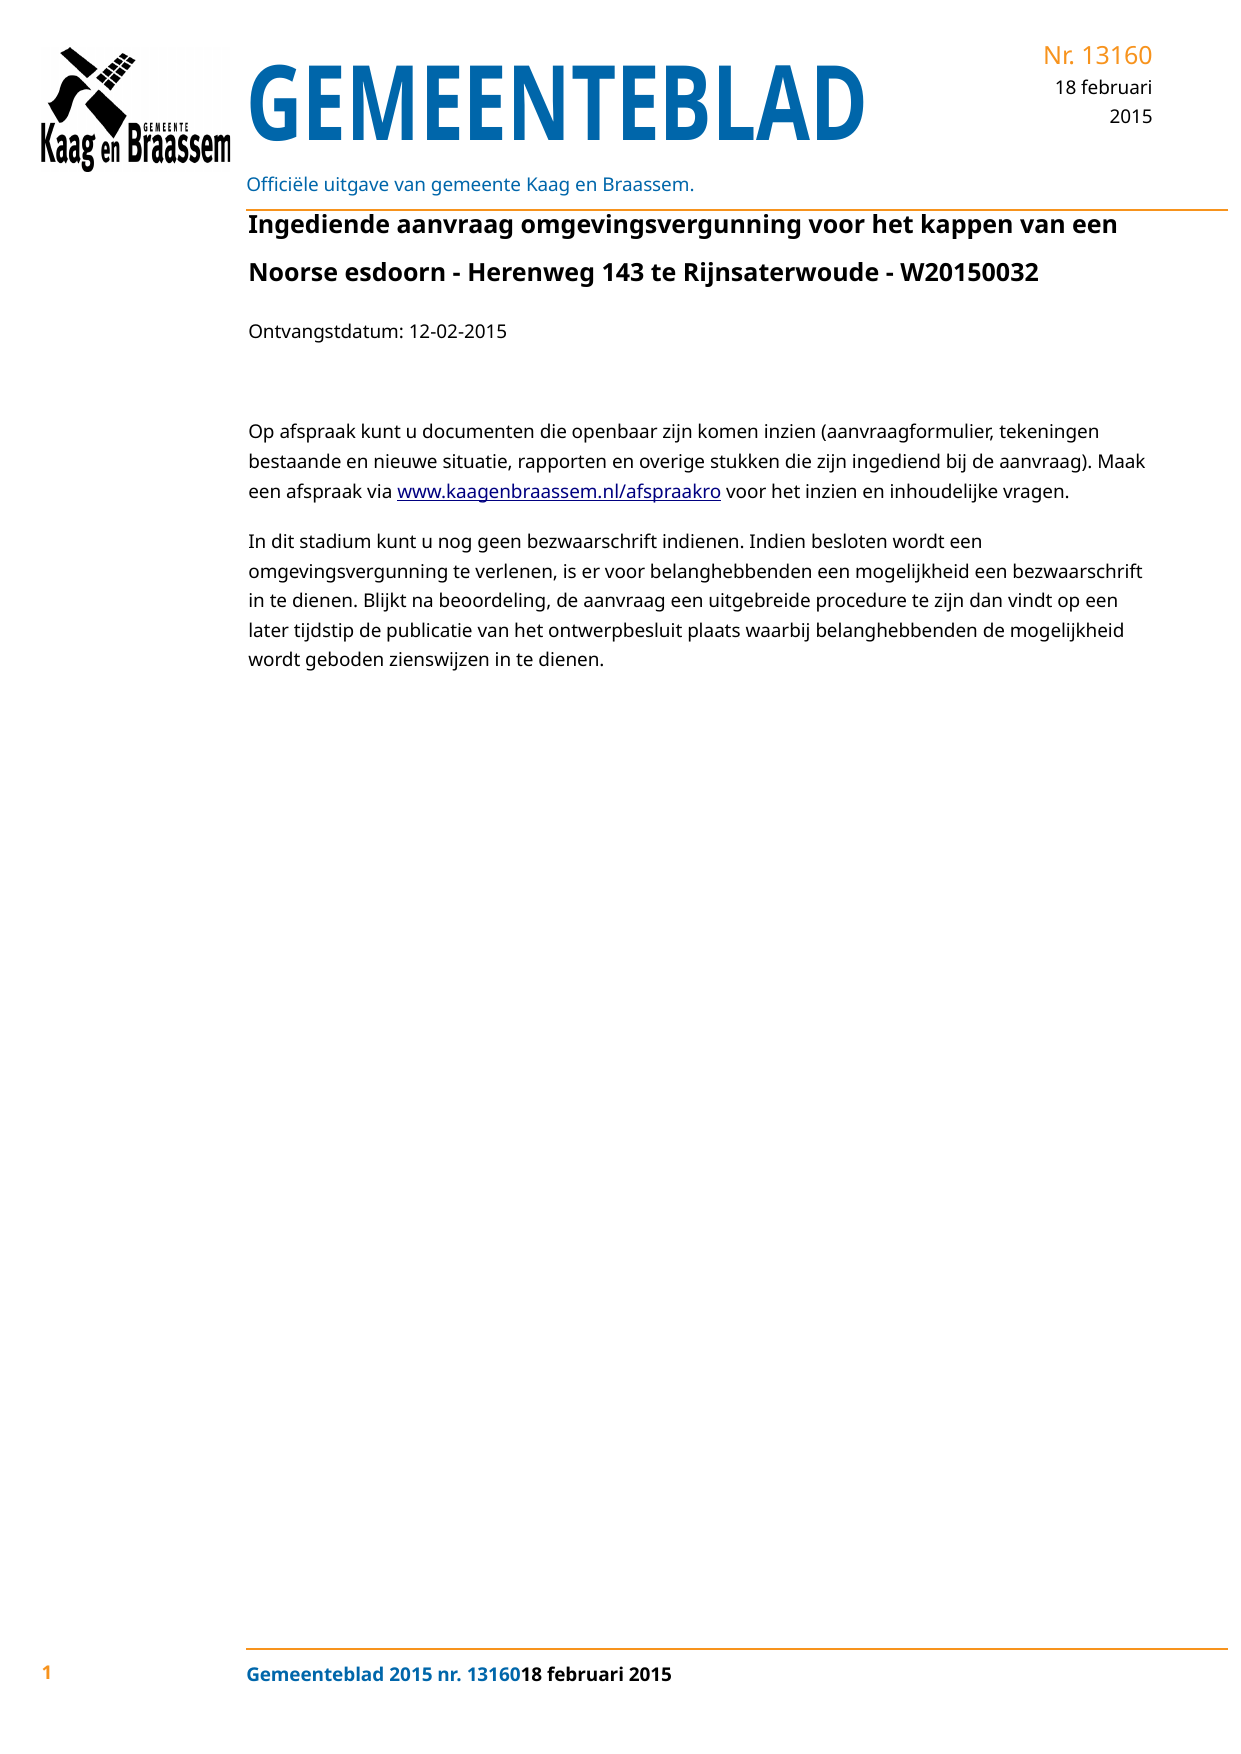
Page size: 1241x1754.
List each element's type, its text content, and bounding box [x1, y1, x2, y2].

text Op afspraak kunt u documenten die openbaar zijn komen inzien (aanvraagformulier, tekeningen bestaande en nieuwe situatie, rapporten en overige stukken die zijn ingediend bij de aanvraag). Maak een afspraak via www.kaagenbraassem.nl/afspraakro voor het inzien en inhoudelijke vragen. [248, 419, 1152, 504]
text In dit stadium kunt u nog geen bezwaarschrift indienen. Indien besloten wordt een omgevingsvergunning te verlenen, is er voor belanghebbenden een mogelijkheid een bezwaarschrift in te dienen. Blijkt na beoordeling, de aanvraag een uitgebreide procedure te zijn dan vindt op een later tijdstip de publicatie van het ontwerpbesluit plaats waarbij belanghebbenden de mogelijkheid wordt geboden zienswijzen in te dienen. [248, 528, 1152, 672]
text Ontvangstdatum: 12-02-2015 [248, 318, 1152, 344]
picture [41, 47, 231, 172]
text Ingediende aanvraag omgevingsvergunning voor het kappen van een Noorse esdoorn - Herenweg 143 te Rijnsaterwoude - W20150032 [248, 211, 1152, 288]
